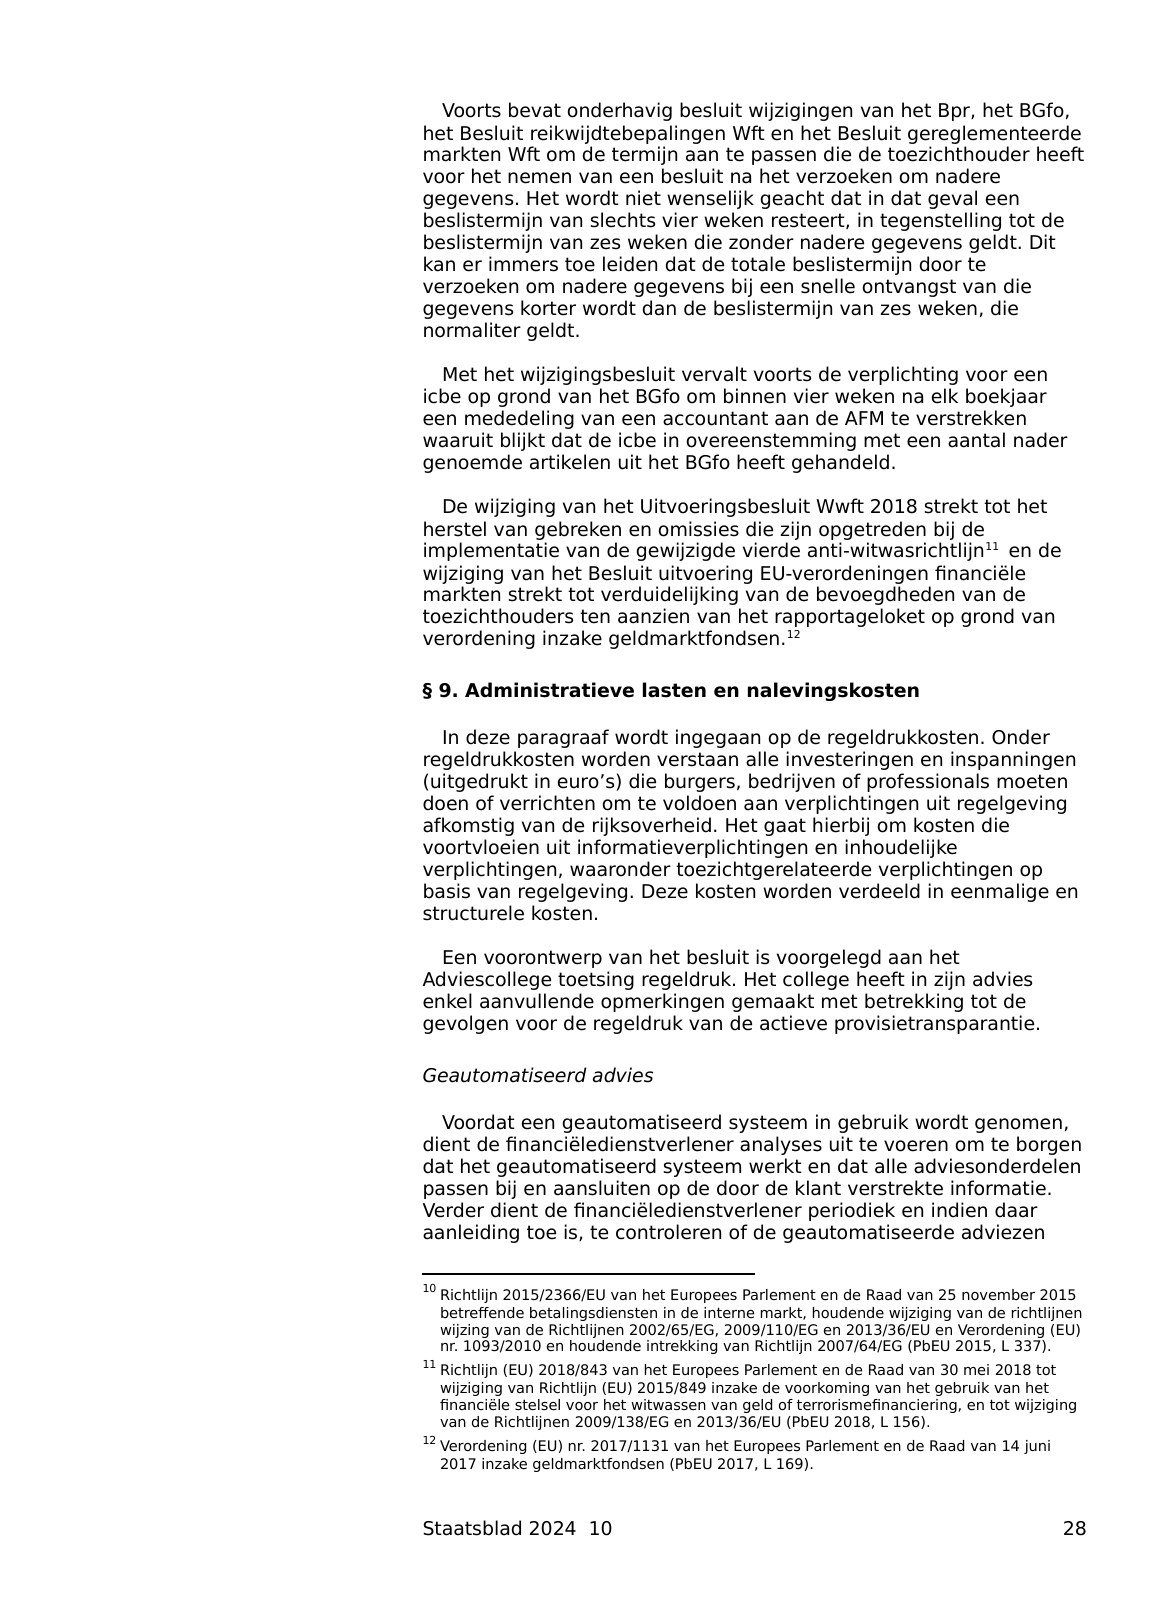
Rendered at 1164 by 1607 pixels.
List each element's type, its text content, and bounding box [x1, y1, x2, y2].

subtitle § 9. Administratieve lasten en nalevingskosten [422, 680, 1087, 702]
text Met het wijzigingsbesluit vervalt voorts de verplichting voor een icbe op grond van het BGfo om binnen vier weken na elk boekjaar een mededeling van een accountant aan de AFM te verstrekken waaruit blijkt dat de icbe in overeenstemming met een aantal nader genoemde artikelen uit het BGfo heeft gehandeld. [422, 364, 1087, 474]
text Een voorontwerp van het besluit is voorgelegd aan het Adviescollege toetsing regeldruk. Het college heeft in zijn advies enkel aanvullende opmerkingen gemaakt met betrekking tot de gevolgen voor de regeldruk van de actieve provisietransparantie. [422, 947, 1087, 1035]
text Richtlijn (EU) 2018/843 van het Europees Parlement en de Raad van 30 mei 2018 tot wijziging van Richtlijn (EU) 2015/849 inzake de voorkoming van het gebruik van het financiële stelsel voor het witwassen van geld of terrorismefinanciering, en tot wijziging van de Richtlijnen 2009/138/EG en 2013/36/EU (PbEU 2018, L 156). [422, 1358, 1087, 1431]
text Voorts bevat onderhavig besluit wijzigingen van het Bpr, het BGfo, het Besluit reikwijdtebepalingen Wft en het Besluit gereglementeerde markten Wft om de termijn aan te passen die de toezichthouder heeft voor het nemen van een besluit na het verzoeken om nadere gegevens. Het wordt niet wenselijk geacht dat in dat geval een beslistermijn van slechts vier weken resteert, in tegenstelling tot de beslistermijn van zes weken die zonder nadere gegevens geldt. Dit kan er immers toe leiden dat de totale beslistermijn door te verzoeken om nadere gegevens bij een snelle ontvangst van die gegevens korter wordt dan de beslistermijn van zes weken, die normaliter geldt. [422, 100, 1087, 342]
text In deze paragraaf wordt ingegaan op de regeldrukkosten. Onder regeldrukkosten worden verstaan alle investeringen en inspanningen (uitgedrukt in euro’s) die burgers, bedrijven of professionals moeten doen of verrichten om te voldoen aan verplichtingen uit regelgeving afkomstig van de rijksoverheid. Het gaat hierbij om kosten die voortvloeien uit informatieverplichtingen en inhoudelijke verplichtingen, waaronder toezichtgerelateerde verplichtingen op basis van regelgeving. Deze kosten worden verdeeld in eenmalige en structurele kosten. [422, 727, 1087, 925]
text Verordening (EU) nr. 2017/1131 van het Europees Parlement en de Raad van 14 juni 2017 inzake geldmarktfondsen (PbEU 2017, L 169). [422, 1434, 1087, 1473]
text Richtlijn 2015/2366/EU van het Europees Parlement en de Raad van 25 november 2015 betreffende betalingsdiensten in de interne markt, houdende wijziging van de richtlijnen wijzing van de Richtlijnen 2002/65/EG, 2009/110/EG en 2013/36/EU en Verordening (EU) nr. 1093/2010 en houdende intrekking van Richtlijn 2007/64/EG (PbEU 2015, L 337). [422, 1283, 1087, 1355]
subtitle Geautomatiseerd advies [422, 1065, 1087, 1087]
text Voordat een geautomatiseerd systeem in gebruik wordt genomen, dient de financiëledienstverlener analyses uit te voeren om te borgen dat het geautomatiseerd systeem werkt en dat alle adviesonderdelen passen bij en aansluiten op de door de klant verstrekte informatie. Verder dient de financiëledienstverlener periodiek en indien daar aanleiding toe is, te controleren of de geautomatiseerde adviezen [422, 1112, 1087, 1244]
text De wijziging van het Uitvoeringsbesluit Wwft 2018 strekt tot het herstel van gebreken en omissies die zijn opgetreden bij de implementatie van de gewijzigde vierde anti-witwasrichtlijn en de wijziging van het Besluit uitvoering EU-verordeningen financiële markten strekt tot verduidelijking van de bevoegdheden van de toezichthouders ten aanzien van het rapportageloket op grond van verordening inzake geldmarktfondsen. [422, 496, 1087, 650]
